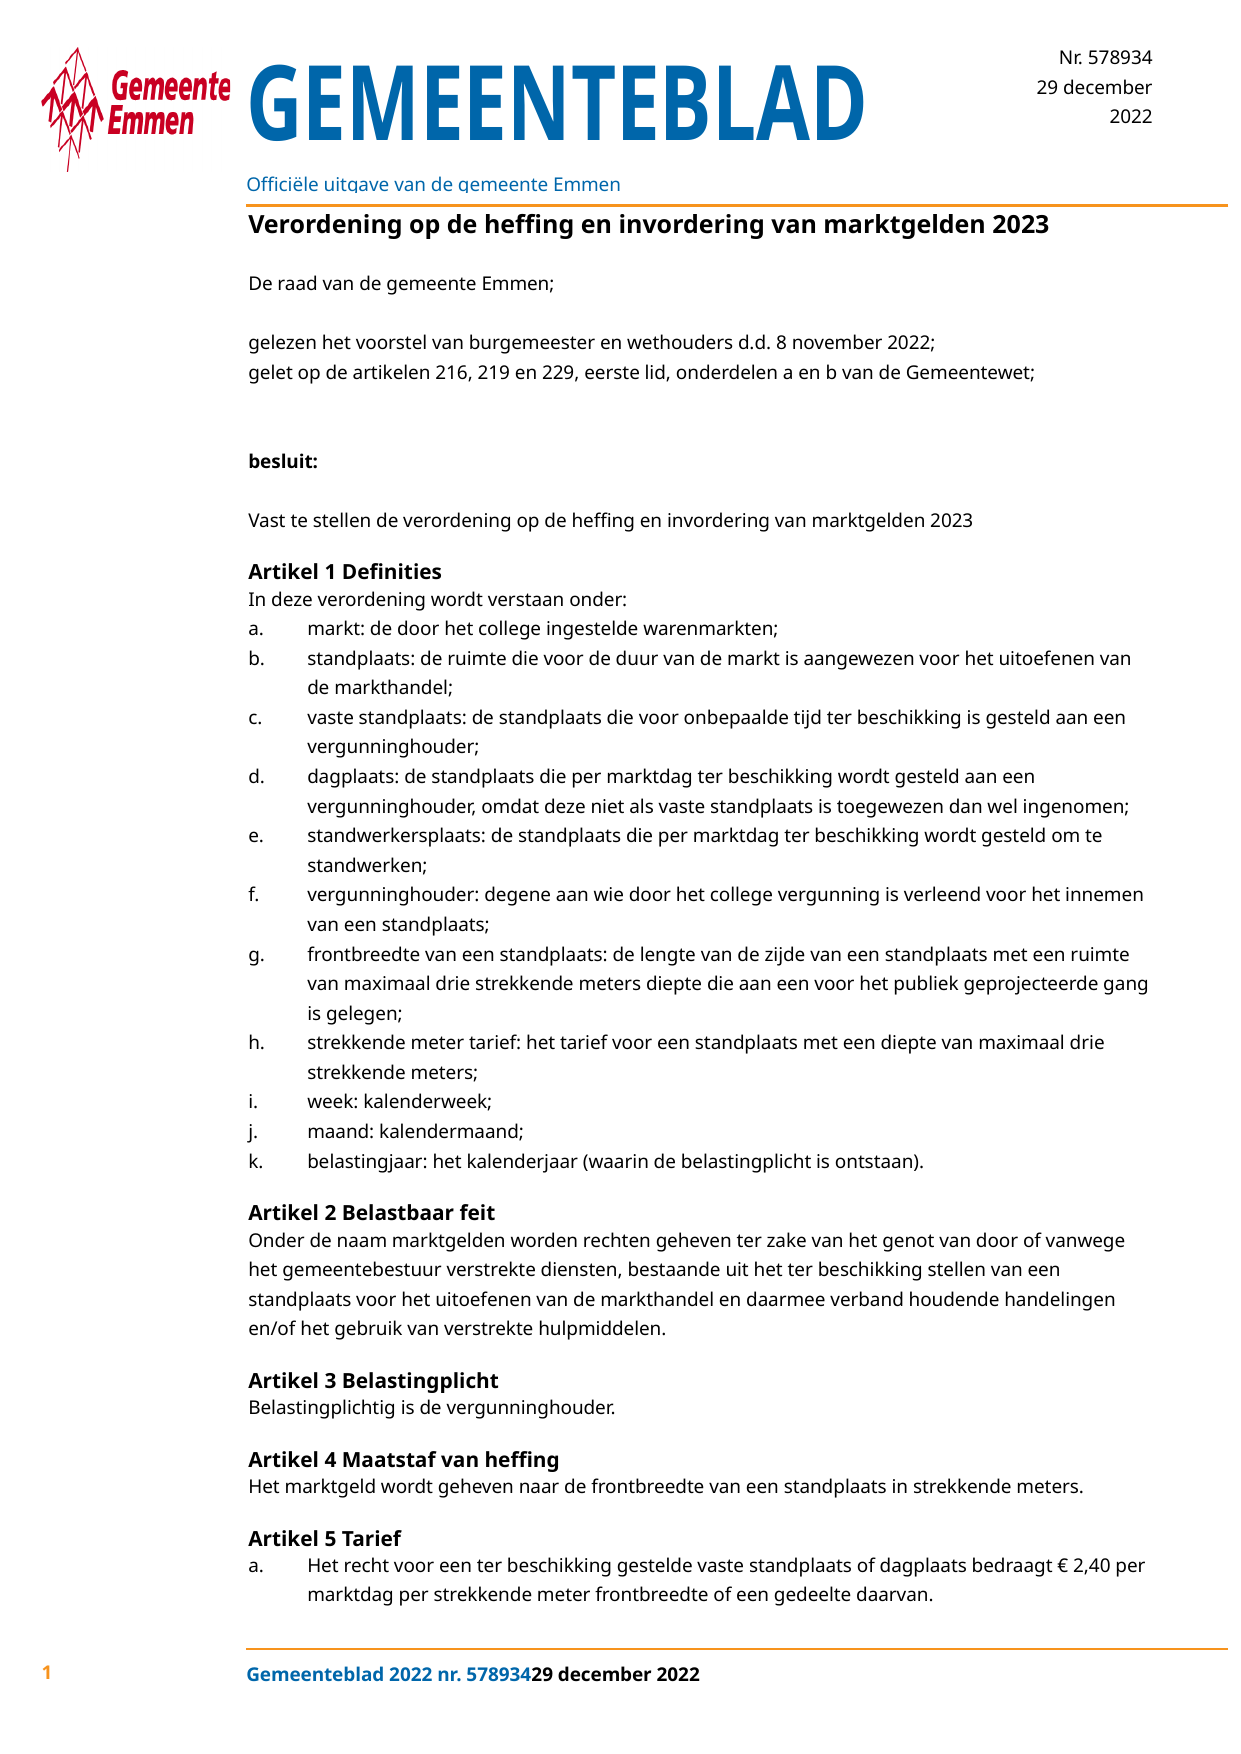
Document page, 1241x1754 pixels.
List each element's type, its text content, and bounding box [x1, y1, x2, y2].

list vergunninghouder: degene aan wie door het college vergunning is verleend voor het innemen van een standplaats; [248, 882, 1152, 937]
text Onder de naam marktgelden worden rechten geheven ter zake van het genot van door of vanwege het gemeentebestuur verstrekte diensten, bestaande uit het ter beschikking stellen van een standplaats voor het uitoefenen van de markthandel en daarmee verband houdende handelingen en/of het gebruik van verstrekte hulpmiddelen. [248, 1227, 1152, 1341]
list vaste standplaats: de standplaats die voor onbepaalde tijd ter beschikking is gesteld aan een vergunninghouder; [248, 704, 1152, 759]
text In deze verordening wordt verstaan onder: [248, 586, 1152, 612]
list standwerkersplaats: de standplaats die per marktdag ter beschikking wordt gesteld om te standwerken; [248, 822, 1152, 878]
text Vast te stellen de verordening op de heffing en invordering van marktgelden 2023 [248, 507, 1152, 533]
text besluit: [248, 448, 1152, 473]
list markt: de door het college ingestelde warenmarkten; [248, 615, 1152, 641]
list strekkende meter tarief: het tarief voor een standplaats met een diepte van maximaal drie strekkende meters; [248, 1029, 1152, 1085]
list belastingjaar: het kalenderjaar (waarin de belastingplicht is ontstaan). [248, 1148, 1152, 1174]
text Belastingplichtig is de vergunninghouder. [248, 1394, 1152, 1420]
text Het marktgeld wordt geheven naar de frontbreedte van een standplaats in strekkende meters. [248, 1473, 1152, 1499]
text gelet op de artikelen 216, 219 en 229, eerste lid, onderdelen a en b van de Gemeentewet; [248, 359, 1152, 385]
list standplaats: de ruimte die voor de duur van de markt is aangewezen voor het uitoefenen van de markthandel; [248, 645, 1152, 700]
list maand: kalendermaand; [248, 1118, 1152, 1144]
list Het recht voor een ter beschikking gestelde vaste standplaats of dagplaats bedraagt € 2,40 per marktdag per strekkende meter frontbreedte of een gedeelte daarvan. [248, 1552, 1152, 1607]
text Artikel 5 Tarief [248, 1524, 1152, 1552]
list week: kalenderweek; [248, 1089, 1152, 1114]
text Artikel 2 Belastbaar feit [248, 1198, 1152, 1227]
text Artikel 3 Belastingplicht [248, 1366, 1152, 1394]
text Artikel 1 Definities [248, 557, 1152, 586]
text De raad van de gemeente Emmen; [248, 270, 1152, 296]
picture [41, 47, 231, 172]
text Verordening op de heffing en invordering van marktgelden 2023 [248, 207, 1152, 241]
text Artikel 4 Maatstaf van heffing [248, 1445, 1152, 1473]
text gelezen het voorstel van burgemeester en wethouders d.d. 8 november 2022; [248, 329, 1152, 355]
list frontbreedte van een standplaats: de lengte van de zijde van een standplaats met een ruimte van maximaal drie strekkende meters diepte die aan een voor het publiek geprojecteerde gang is gelegen; [248, 941, 1152, 1026]
list dagplaats: de standplaats die per marktdag ter beschikking wordt gesteld aan een vergunninghouder, omdat deze niet als vaste standplaats is toegewezen dan wel ingenomen; [248, 763, 1152, 819]
